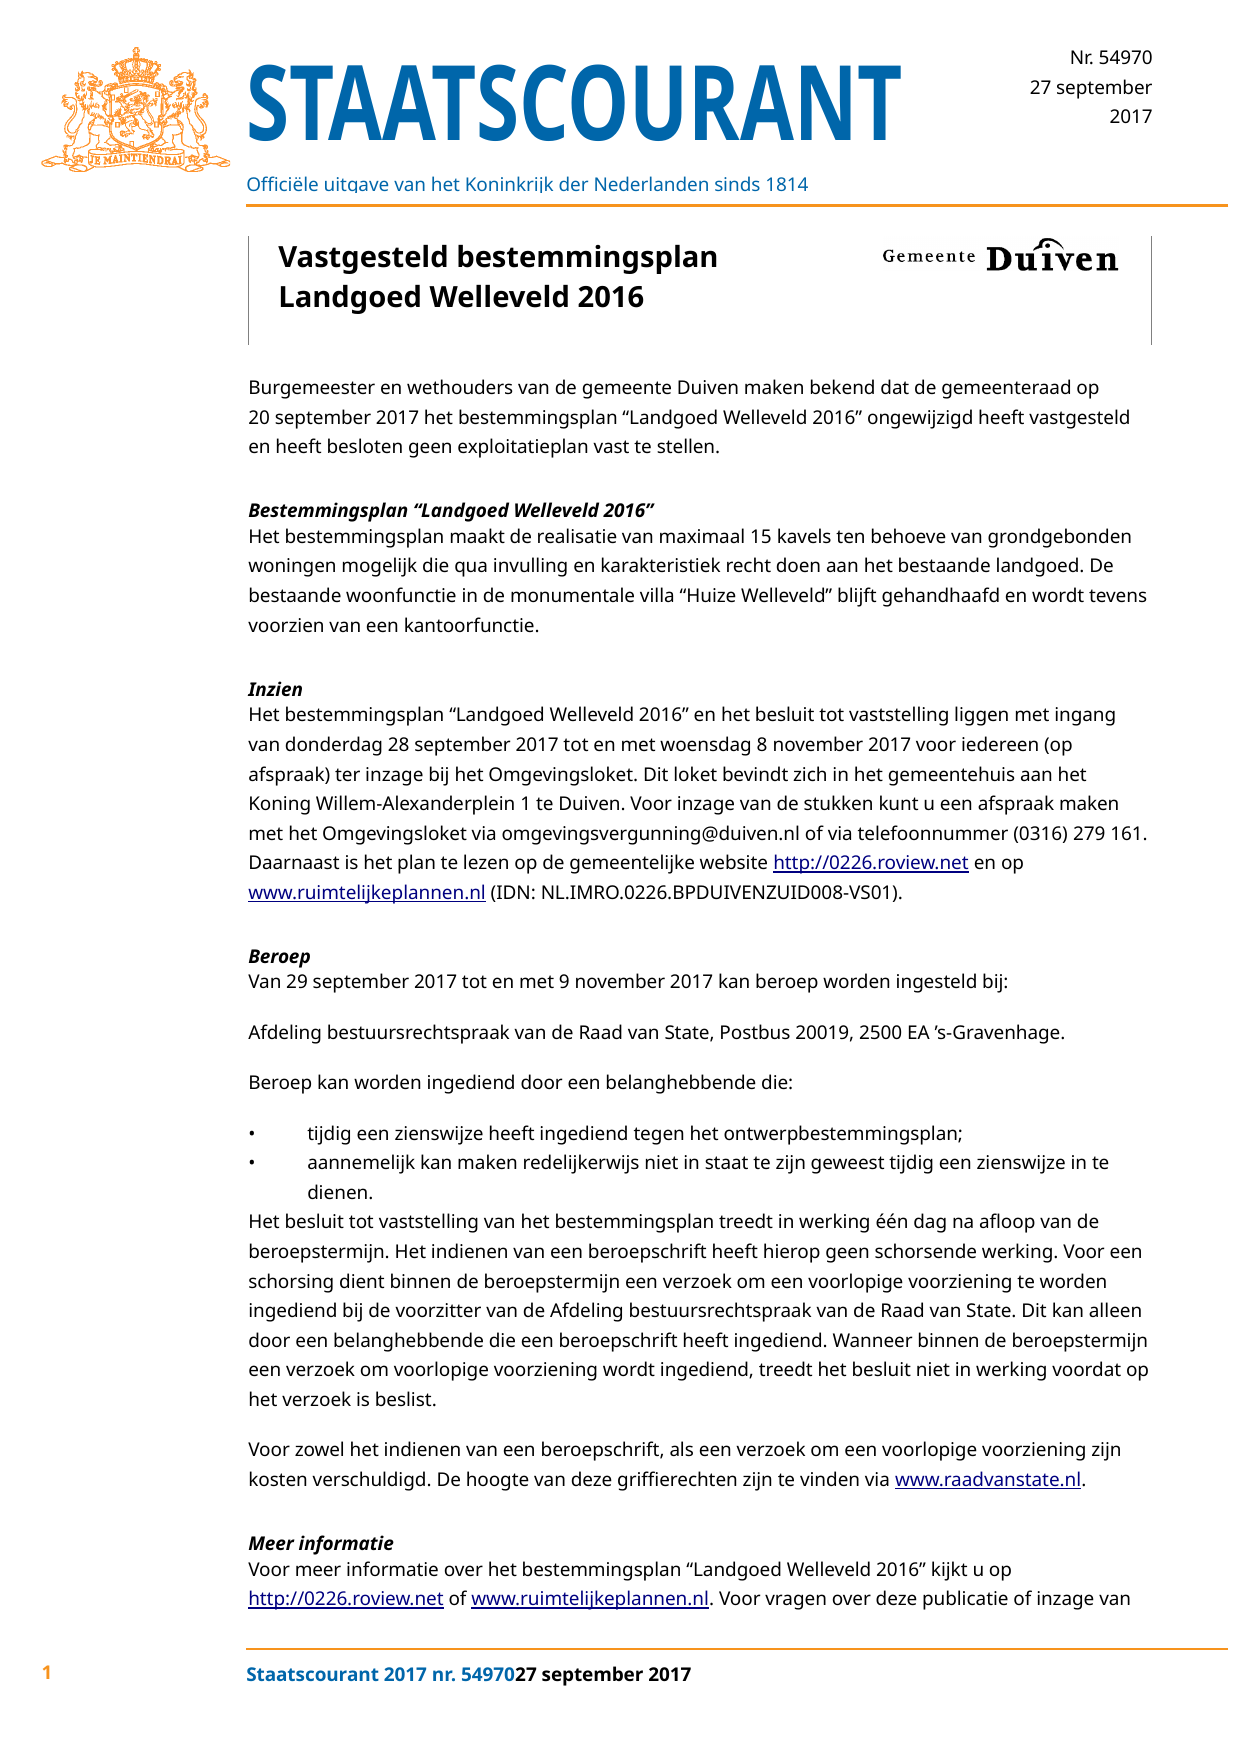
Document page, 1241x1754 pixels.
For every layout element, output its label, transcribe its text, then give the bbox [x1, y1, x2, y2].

text Inzien [248, 676, 1152, 702]
text Voor zowel het indienen van een beroepschrift, als een verzoek om een voorlopige voorziening zijn kosten verschuldigd. De hoogte van deze griffierechten zijn te vinden via www.raadvanstate.nl. [248, 1437, 1152, 1492]
text Burgemeester en wethouders van de gemeente Duiven maken bekend dat de gemeenteraad op 20 september 2017 het bestemmingsplan “Landgoed Welleveld 2016” ongewijzigd heeft vastgesteld en heeft besloten geen exploitatieplan vast te stellen. [248, 374, 1152, 459]
table_header [850, 236, 1151, 345]
text Beroep kan worden ingediend door een belanghebbende die: [248, 1069, 1152, 1095]
picture [882, 236, 1119, 271]
list aannemelijk kan maken redelijkerwijs niet in staat te zijn geweest tijdig een zienswijze in te dienen. [248, 1149, 1152, 1205]
text Van 29 september 2017 tot en met 9 november 2017 kan beroep worden ingesteld bij: [248, 969, 1152, 994]
text Afdeling bestuursrechtspraak van de Raad van State, Postbus 20019, 2500 EA ’s-Gravenhage. [248, 1019, 1152, 1045]
text Meer informatie [248, 1530, 1152, 1556]
table_header Vastgesteld bestemmingsplan Landgoed Welleveld 2016 [249, 236, 850, 345]
text Het bestemmingsplan “Landgoed Welleveld 2016” en het besluit tot vaststelling liggen met ingang van donderdag 28 september 2017 tot en met woensdag 8 november 2017 voor iedereen (op afspraak) ter inzage bij het Omgevingsloket. Dit loket bevindt zich in het gemeentehuis aan het Koning Willem-Alexanderplein 1 te Duiven. Voor inzage van de stukken kunt u een afspraak maken met het Omgevingsloket via omgevingsvergunning@duiven.nl of via telefoonnummer (0316) 279 161. Daarnaast is het plan te lezen op de gemeentelijke website http://0226.roview.net en op www.ruimtelijkeplannen.nl (IDN: NL.IMRO.0226.BPDUIVENZUID008-VS01). [248, 702, 1152, 905]
text Het bestemmingsplan maakt de realisatie van maximaal 15 kavels ten behoeve van grondgebonden woningen mogelijk die qua invulling en karakteristiek recht doen aan het bestaande landgoed. De bestaande woonfunctie in de monumentale villa “Huize Welleveld” blijft gehandhaafd en wordt tevens voorzien van een kantoorfunctie. [248, 523, 1152, 638]
picture [41, 47, 231, 172]
text Beroep [248, 943, 1152, 969]
text Het besluit tot vaststelling van het bestemmingsplan treedt in werking één dag na afloop van de beroepstermijn. Het indienen van een beroepschrift heeft hierop geen schorsende werking. Voor een schorsing dient binnen de beroepstermijn een verzoek om een voorlopige voorziening te worden ingediend bij de voorzitter van de Afdeling bestuursrechtspraak van de Raad van State. Dit kan alleen door een belanghebbende die een beroepschrift heeft ingediend. Wanneer binnen de beroepstermijn een verzoek om voorlopige voorziening wordt ingediend, treedt het besluit niet in werking voordat op het verzoek is beslist. [248, 1209, 1152, 1412]
list tijdig een zienswijze heeft ingediend tegen het ontwerpbestemmingsplan; [248, 1120, 1152, 1146]
text Voor meer informatie over het bestemmingsplan “Landgoed Welleveld 2016” kijkt u op http://0226.roview.net of www.ruimtelijkeplannen.nl. Voor vragen over deze publicatie of inzage van [248, 1556, 1152, 1611]
text Bestemmingsplan “Landgoed Welleveld 2016” [248, 497, 1152, 523]
